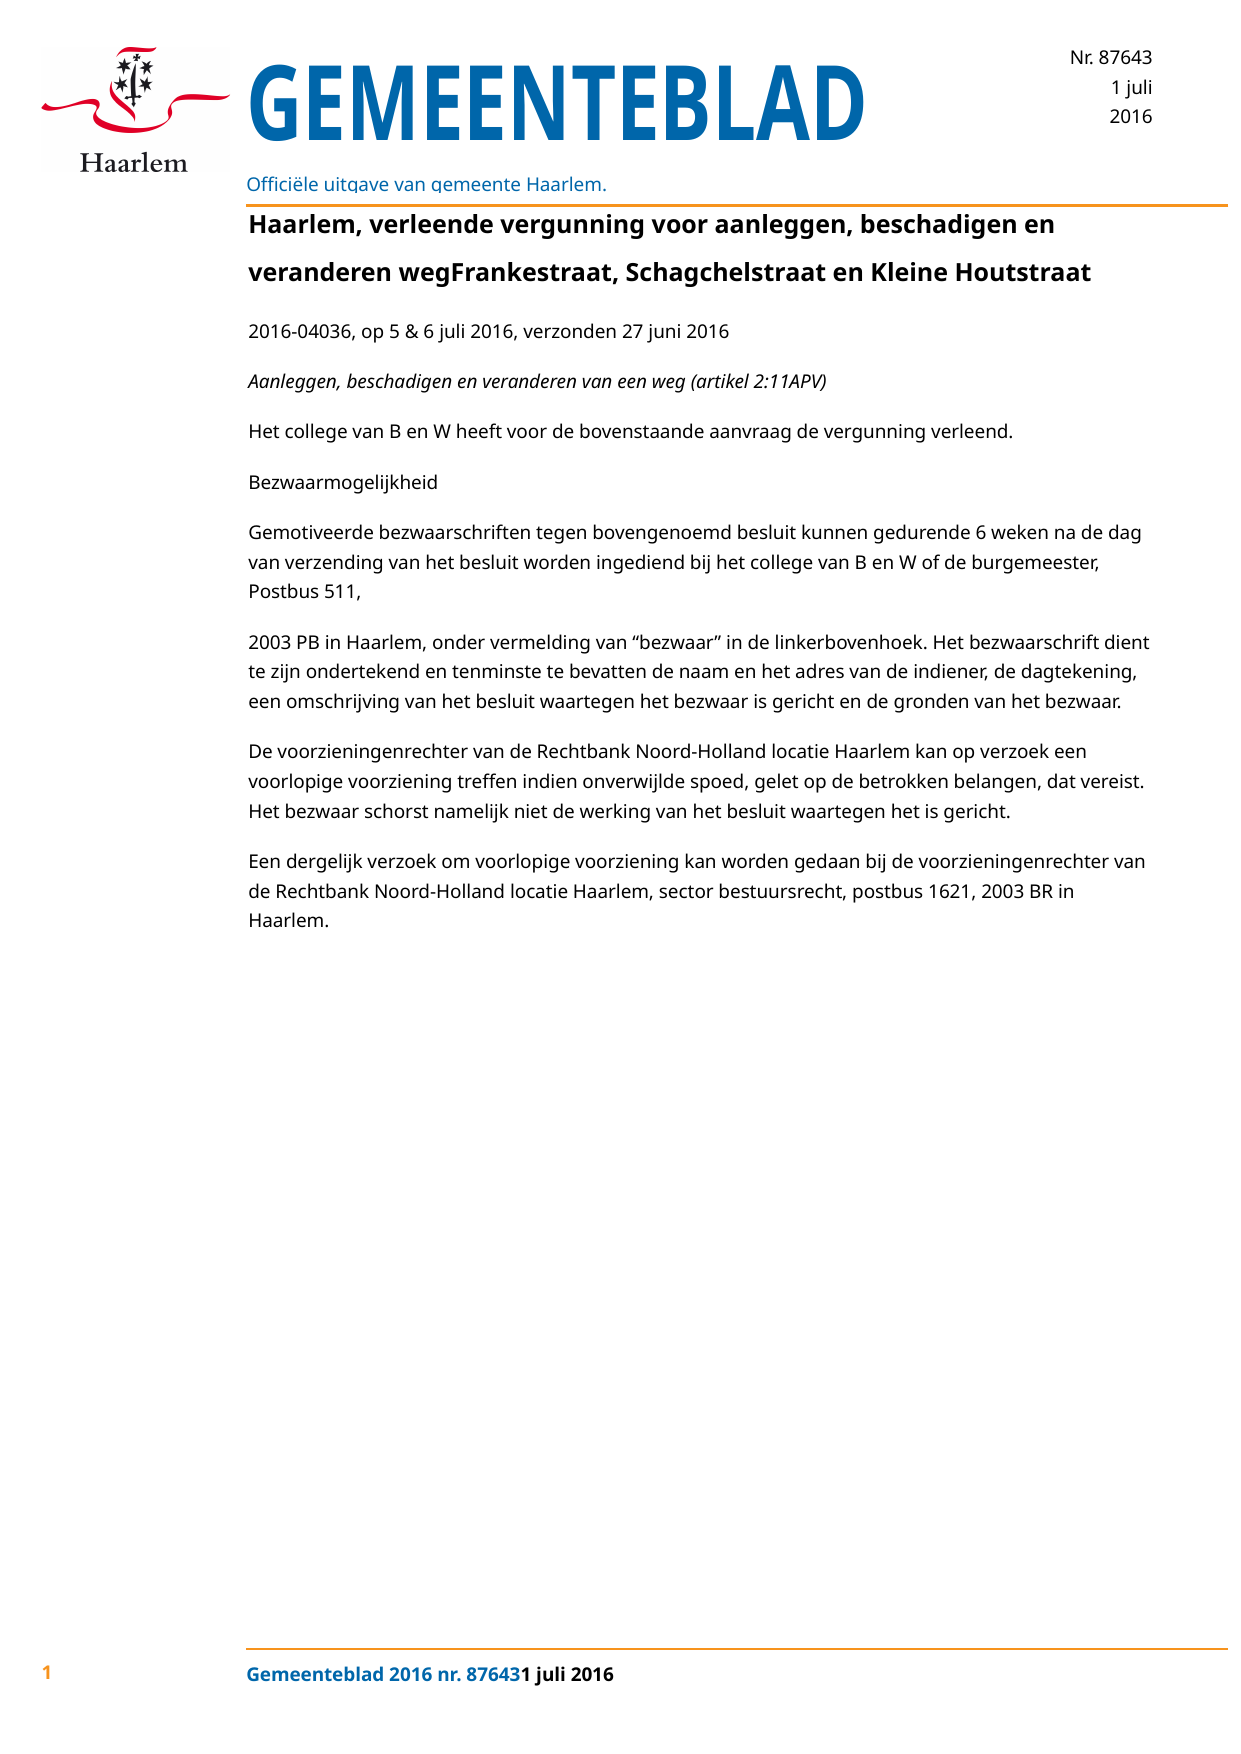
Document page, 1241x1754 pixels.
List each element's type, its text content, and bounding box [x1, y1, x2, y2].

picture [41, 47, 231, 172]
text 2016-04036, op 5 & 6 juli 2016, verzonden 27 juni 2016 [248, 318, 1152, 344]
text Aanleggen, beschadigen en veranderen van een weg (artikel 2:11APV) [248, 368, 1152, 394]
text De voorzieningenrechter van de Rechtbank Noord-Holland locatie Haarlem kan op verzoek een voorlopige voorziening treffen indien onverwijlde spoed, gelet op de betrokken belangen, dat vereist. Het bezwaar schorst namelijk niet de werking van het besluit waartegen het is gericht. [248, 739, 1152, 824]
text 2003 PB in Haarlem, onder vermelding van “bezwaar” in de linkerbovenhoek. Het bezwaarschrift dient te zijn ondertekend en tenminste te bevatten de naam en het adres van de indiener, de dagtekening, een omschrijving van het besluit waartegen het bezwaar is gericht en de gronden van het bezwaar. [248, 629, 1152, 714]
text Haarlem, verleende vergunning voor aanleggen, beschadigen en veranderen wegFrankestraat, Schagchelstraat en Kleine Houtstraat [248, 207, 1152, 288]
text Het college van B en W heeft voor de bovenstaande aanvraag de vergunning verleend. [248, 419, 1152, 444]
text Gemotiveerde bezwaarschriften tegen bovengenoemd besluit kunnen gedurende 6 weken na de dag van verzending van het besluit worden ingediend bij het college van B en W of de burgemeester, Postbus 511, [248, 519, 1152, 604]
text Bezwaarmogelijkheid [248, 469, 1152, 495]
text Een dergelijk verzoek om voorlopige voorziening kan worden gedaan bij de voorzieningenrechter van de Rechtbank Noord-Holland locatie Haarlem, sector bestuursrecht, postbus 1621, 2003 BR in Haarlem. [248, 848, 1152, 933]
